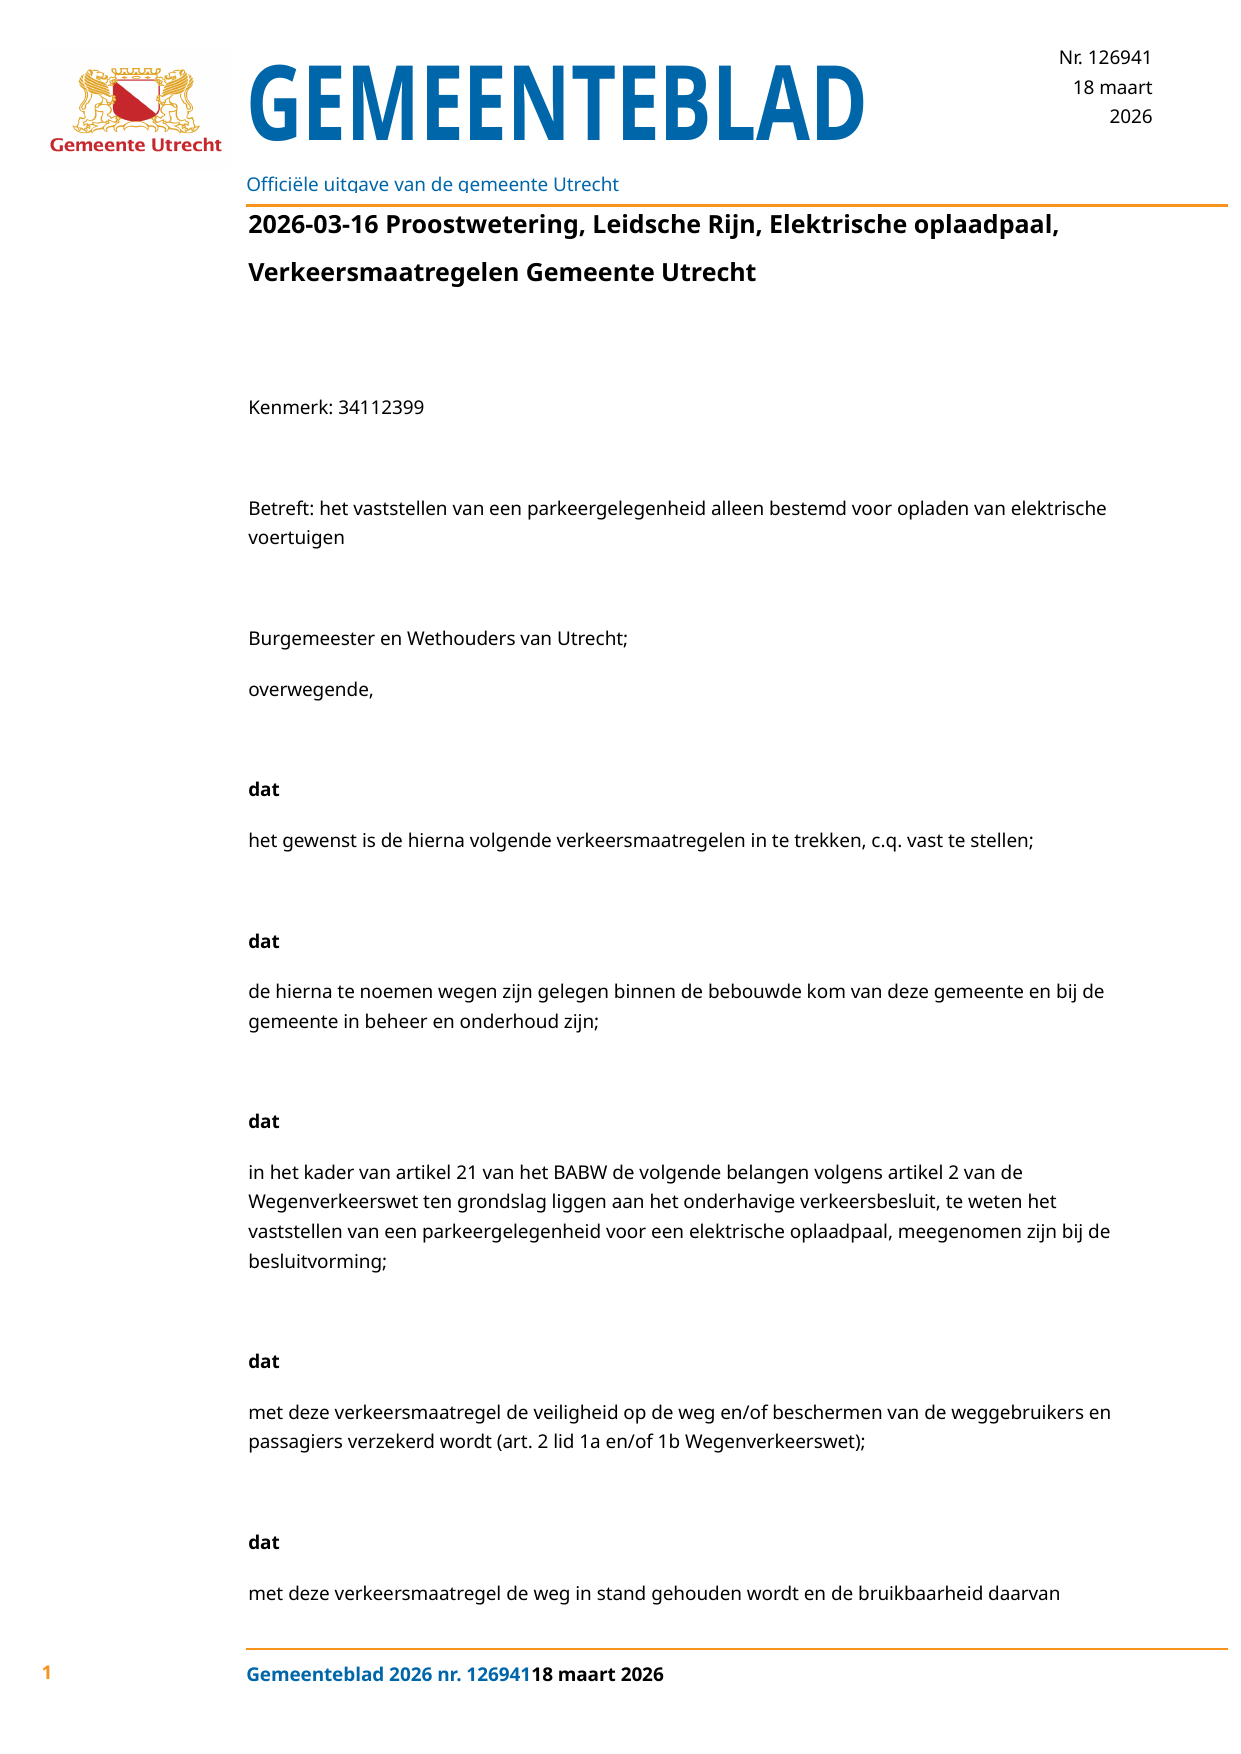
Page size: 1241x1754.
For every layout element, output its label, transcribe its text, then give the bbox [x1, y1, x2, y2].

text de hierna te noemen wegen zijn gelegen binnen de bebouwde kom van deze gemeente en bij de gemeente in beheer en onderhoud zijn; [248, 978, 1152, 1033]
text overwegende, [248, 676, 1152, 701]
text Burgemeester en Wethouders van Utrecht; [248, 625, 1152, 651]
text dat [248, 777, 1152, 802]
text dat [248, 1109, 1152, 1134]
text dat [248, 1529, 1152, 1555]
text 2026-03-16 Proostwetering, Leidsche Rijn, Elektrische oplaadpaal, Verkeersmaatregelen Gemeente Utrecht [248, 207, 1152, 288]
text met deze verkeersmaatregel de weg in stand gehouden wordt en de bruikbaarheid daarvan [248, 1580, 1152, 1606]
text in het kader van artikel 21 van het BABW de volgende belangen volgens artikel 2 van de Wegenverkeerswet ten grondslag liggen aan het onderhavige verkeersbesluit, te weten het vaststellen van een parkeergelegenheid voor een elektrische oplaadpaal, meegenomen zijn bij de besluitvorming; [248, 1159, 1152, 1273]
text het gewenst is de hierna volgende verkeersmaatregelen in te trekken, c.q. vast te stellen; [248, 827, 1152, 853]
text met deze verkeersmaatregel de veiligheid op de weg en/of beschermen van de weggebruikers en passagiers verzekerd wordt (art. 2 lid 1a en/of 1b Wegenverkeerswet); [248, 1399, 1152, 1454]
text Kenmerk: 34112399 [248, 394, 1152, 420]
text dat [248, 928, 1152, 953]
text dat [248, 1349, 1152, 1374]
picture [41, 47, 231, 172]
text Betreft: het vaststellen van een parkeergelegenheid alleen bestemd voor opladen van elektrische voertuigen [248, 495, 1152, 550]
